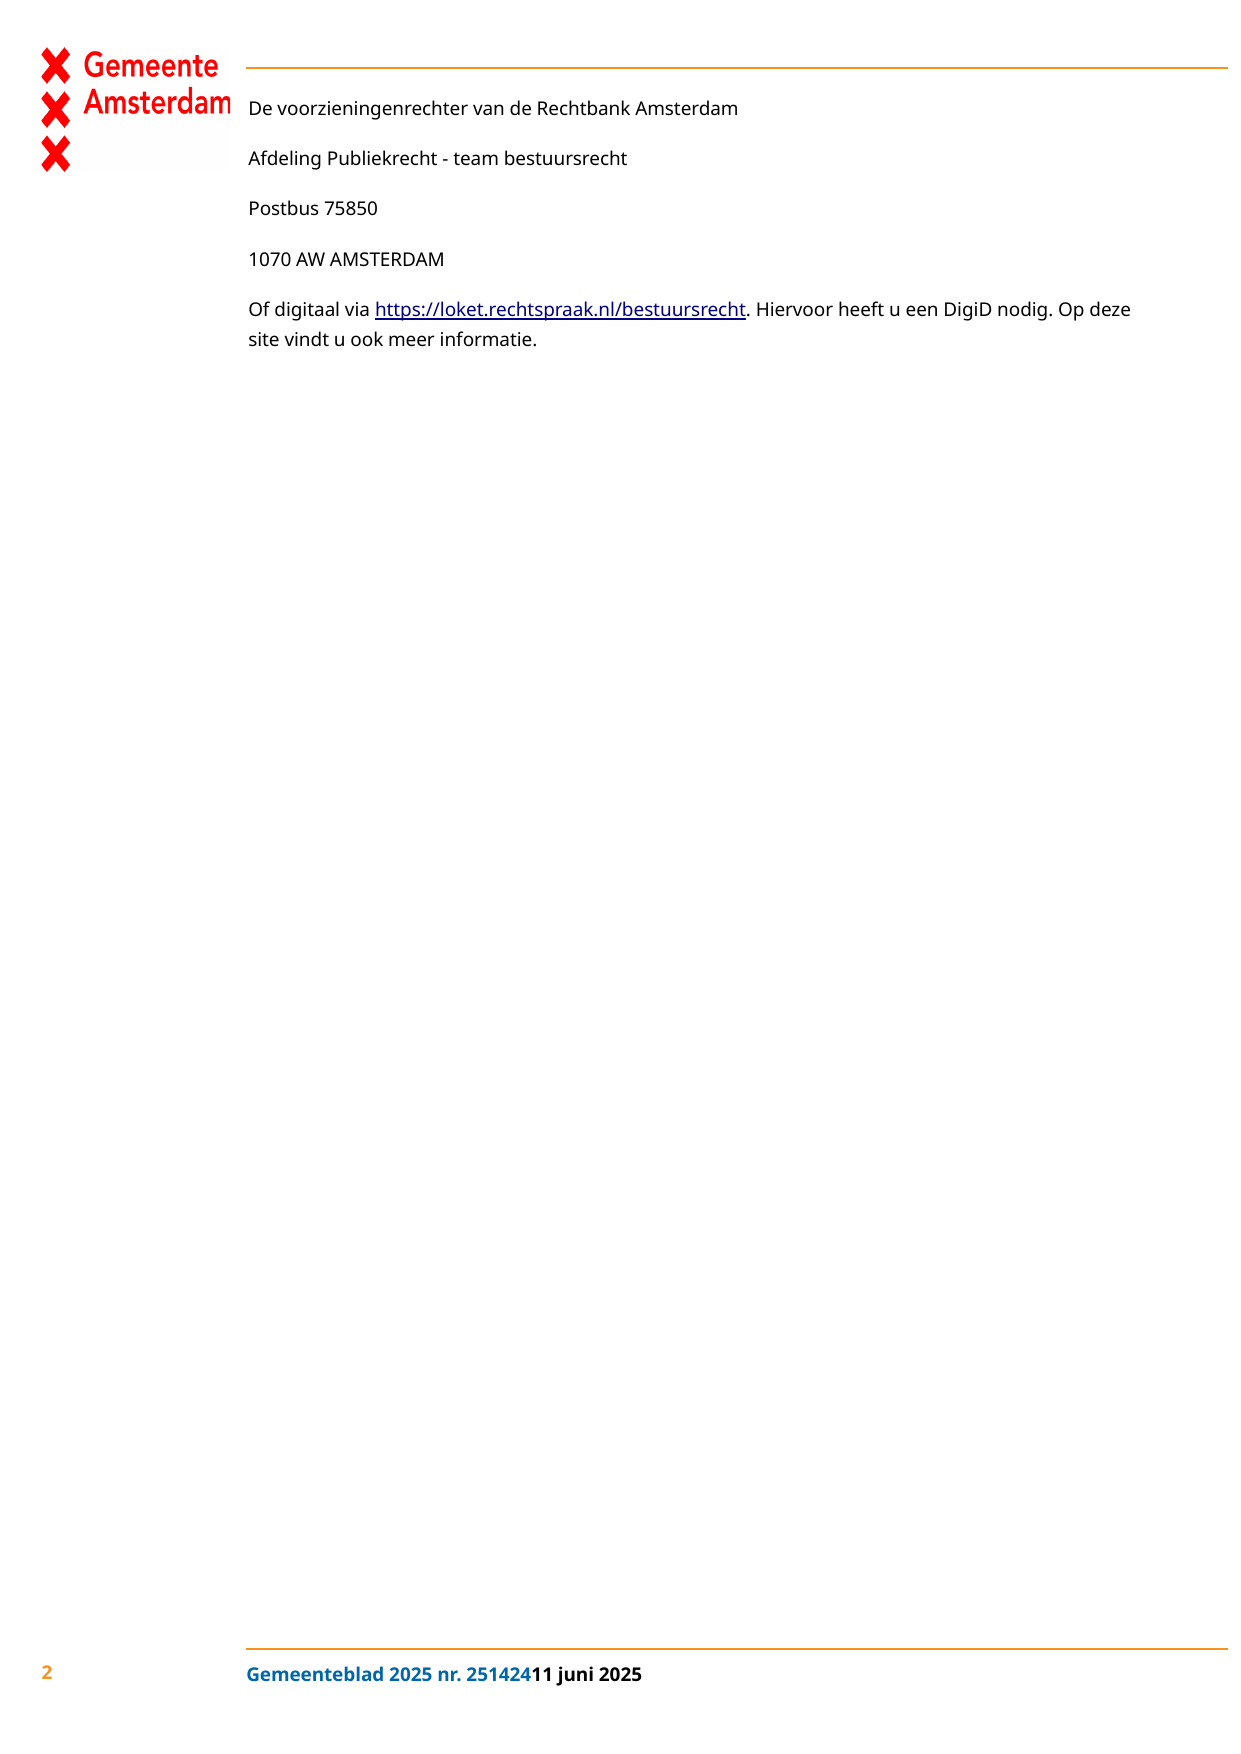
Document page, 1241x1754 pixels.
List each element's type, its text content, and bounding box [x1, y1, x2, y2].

text 1070 AW AMSTERDAM [248, 246, 1152, 272]
text De voorzieningenrechter van de Rechtbank Amsterdam [248, 95, 1152, 121]
text Of digitaal via https://loket.rechtspraak.nl/bestuursrecht. Hiervoor heeft u een DigiD nodig. Op deze site vindt u ook meer informatie. [248, 296, 1152, 352]
text Postbus 75850 [248, 196, 1152, 221]
text Afdeling Publiekrecht - team bestuursrecht [248, 145, 1152, 171]
picture [41, 47, 231, 172]
